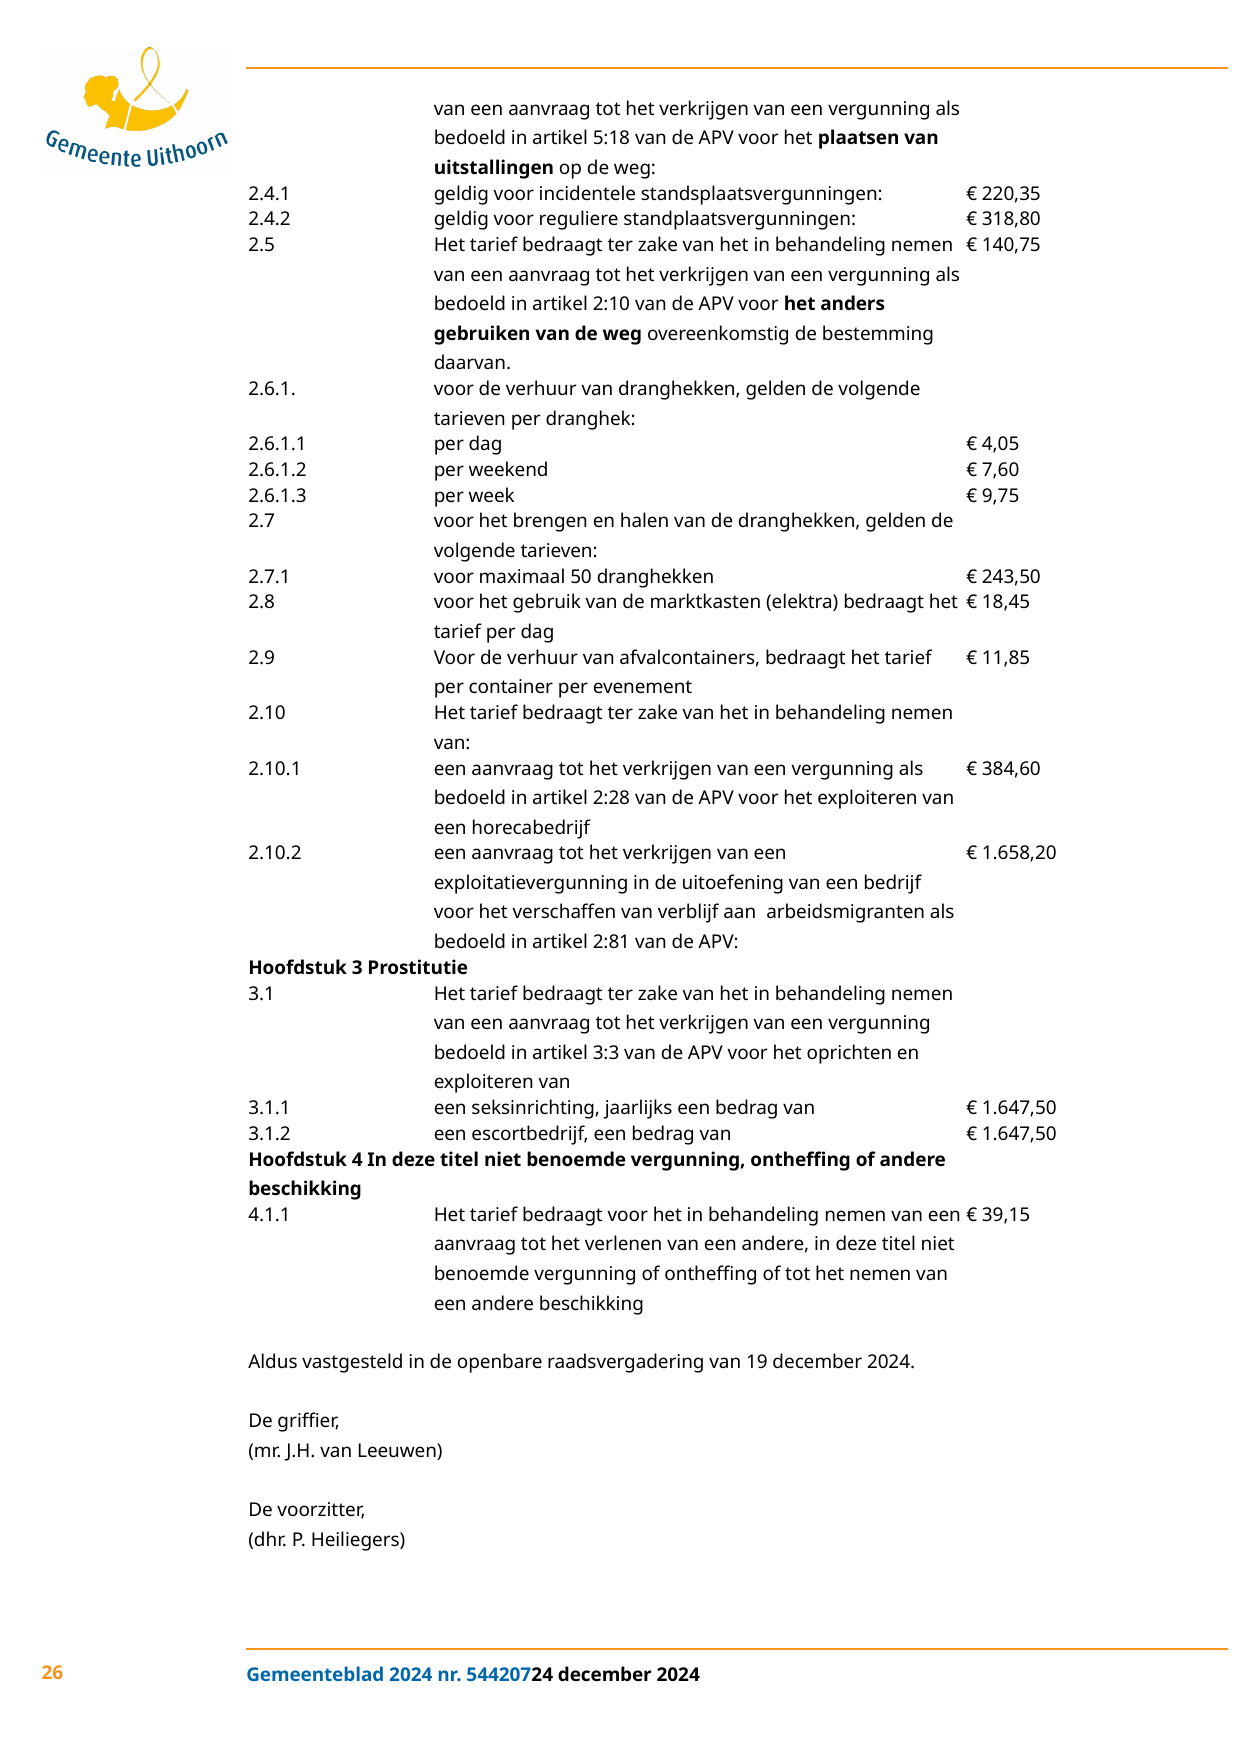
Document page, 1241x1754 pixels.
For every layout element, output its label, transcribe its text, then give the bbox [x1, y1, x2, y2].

table_cell per dag [434, 431, 966, 456]
text (dhr. P. Heiliegers) [248, 1526, 1152, 1552]
table_cell 2.4.1 [248, 180, 433, 205]
table_cell een aanvraag tot het verkrijgen van een exploitatievergunning in de uitoefening van een bedrijf voor het verschaffen van verblijf aan arbeidsmigranten als bedoeld in artikel 2:81 van de APV: [434, 840, 966, 954]
table_cell Het tarief bedraagt voor het in behandeling nemen van een aanvraag tot het verlenen van een andere, in deze titel niet benoemde vergunning of ontheffing of tot het nemen van een andere beschikking [434, 1201, 966, 1316]
table_cell van een aanvraag tot het verkrijgen van een vergunning als bedoeld in artikel 5:18 van de APV voor het plaatsen van uitstallingen op de weg: [434, 95, 966, 180]
table_cell voor maximaal 50 dranghekken [434, 563, 966, 589]
table_cell € 39,15 [966, 1201, 1152, 1316]
table_cell € 1.658,20 [966, 840, 1152, 954]
table_cell [966, 954, 1152, 980]
table_cell een escortbedrijf, een bedrag van [434, 1120, 966, 1146]
text De griffier, [248, 1407, 1152, 1433]
table_cell [966, 980, 1152, 1094]
table_cell 3.1.2 [248, 1120, 433, 1146]
table_cell € 4,05 [966, 431, 1152, 456]
table_cell 2.10.2 [248, 840, 433, 954]
table_cell [966, 699, 1152, 755]
table_cell geldig voor incidentele standsplaatsvergunningen: [434, 180, 966, 205]
table_cell 2.8 [248, 589, 433, 644]
table_cell € 318,80 [966, 205, 1152, 231]
table_cell 2.4.2 [248, 205, 433, 231]
table_cell Het tarief bedraagt ter zake van het in behandeling nemen van: [434, 699, 966, 755]
table_cell [248, 95, 433, 180]
table_cell voor de verhuur van dranghekken, gelden de volgende tarieven per dranghek: [434, 375, 966, 431]
text De voorzitter, [248, 1496, 1152, 1522]
table_cell per weekend [434, 456, 966, 482]
table_cell per week [434, 482, 966, 508]
text Aldus vastgesteld in de openbare raadsvergadering van 19 december 2024. [248, 1348, 1152, 1374]
table_cell een aanvraag tot het verkrijgen van een vergunning als bedoeld in artikel 2:28 van de APV voor het exploiteren van een horecabedrijf [434, 755, 966, 839]
table_cell € 9,75 [966, 482, 1152, 508]
table_cell Het tarief bedraagt ter zake van het in behandeling nemen van een aanvraag tot het verkrijgen van een vergunning bedoeld in artikel 3:3 van de APV voor het oprichten en exploiteren van [434, 980, 966, 1094]
table_cell Het tarief bedraagt ter zake van het in behandeling nemen van een aanvraag tot het verkrijgen van een vergunning als bedoeld in artikel 2:10 van de APV voor het anders gebruiken van de weg overeenkomstig de bestemming daarvan. [434, 231, 966, 375]
table_cell 4.1.1 [248, 1201, 433, 1316]
table_cell € 1.647,50 [966, 1094, 1152, 1120]
table_cell 3.1 [248, 980, 433, 1094]
table_cell 2.6.1.2 [248, 456, 433, 482]
table_cell € 243,50 [966, 563, 1152, 589]
table_cell geldig voor reguliere standplaatsvergunningen: [434, 205, 966, 231]
table_cell 2.5 [248, 231, 433, 375]
table_cell [966, 1146, 1152, 1201]
table_cell 2.9 [248, 644, 433, 699]
table_cell Hoofdstuk 4 In deze titel niet benoemde vergunning, ontheffing of andere beschikking [248, 1146, 966, 1201]
table_cell € 1.647,50 [966, 1120, 1152, 1146]
table_cell [966, 508, 1152, 563]
table_cell € 140,75 [966, 231, 1152, 375]
table_cell 2.6.1.3 [248, 482, 433, 508]
table_cell 2.6.1.1 [248, 431, 433, 456]
table_cell [966, 375, 1152, 431]
text (mr. J.H. van Leeuwen) [248, 1437, 1152, 1463]
table_cell 2.7.1 [248, 563, 433, 589]
table_cell € 18,45 [966, 589, 1152, 644]
picture [41, 47, 231, 172]
table_cell Voor de verhuur van afvalcontainers, bedraagt het tarief per container per evenement [434, 644, 966, 699]
table_cell voor het gebruik van de marktkasten (elektra) bedraagt het tarief per dag [434, 589, 966, 644]
table_cell Hoofdstuk 3 Prostitutie [248, 954, 966, 980]
table_cell 2.10 [248, 699, 433, 755]
table_cell € 384,60 [966, 755, 1152, 839]
table_cell 3.1.1 [248, 1094, 433, 1120]
table_cell voor het brengen en halen van de dranghekken, gelden de volgende tarieven: [434, 508, 966, 563]
table_cell € 11,85 [966, 644, 1152, 699]
table_cell € 7,60 [966, 456, 1152, 482]
table_cell € 220,35 [966, 180, 1152, 205]
table_cell 2.7 [248, 508, 433, 563]
table_cell 2.6.1. [248, 375, 433, 431]
table_cell 2.10.1 [248, 755, 433, 839]
table_cell [966, 95, 1152, 180]
table_cell een seksinrichting, jaarlijks een bedrag van [434, 1094, 966, 1120]
